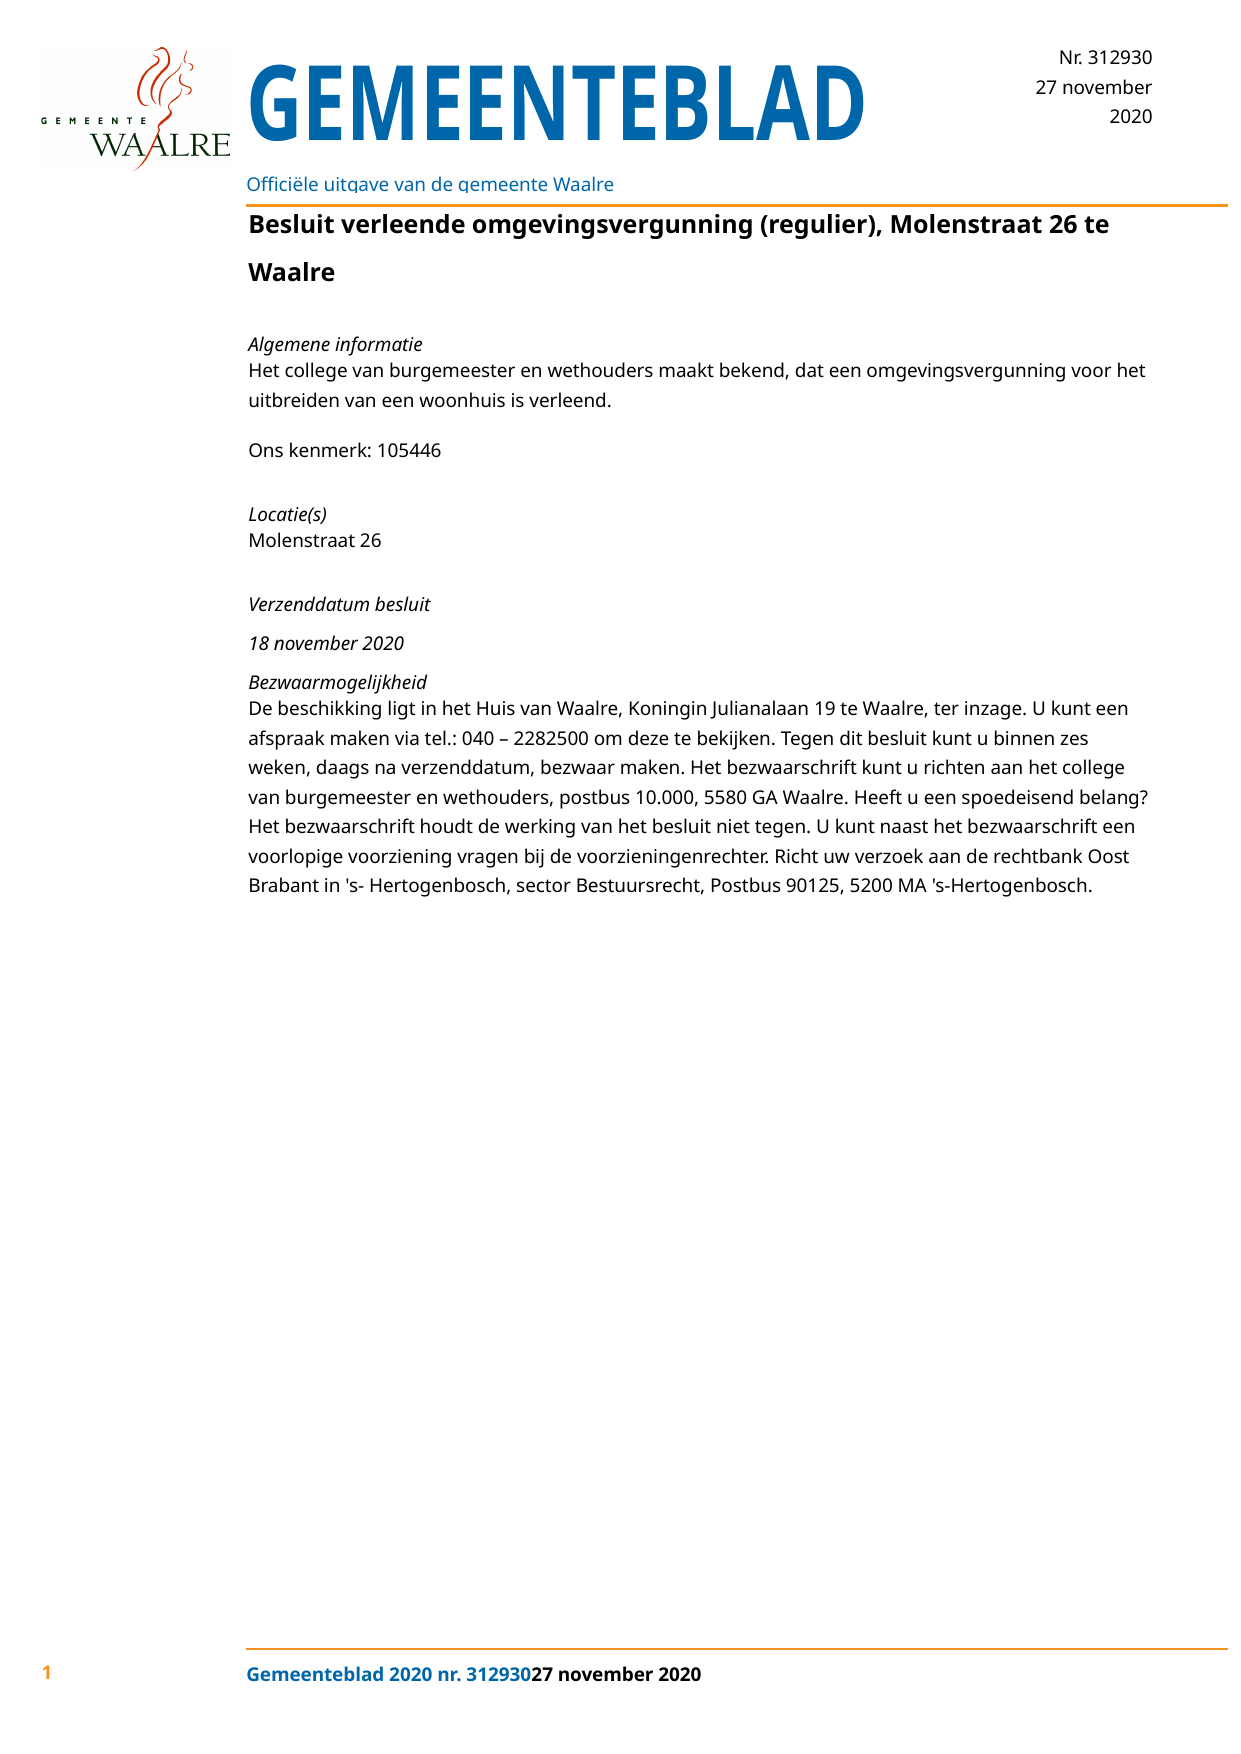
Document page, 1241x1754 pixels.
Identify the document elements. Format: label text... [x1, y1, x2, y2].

text Verzenddatum besluit [248, 591, 1152, 617]
picture [41, 47, 231, 172]
text Locatie(s) [248, 501, 1152, 527]
text Ons kenmerk: 105446 [248, 437, 1152, 463]
text Besluit verleende omgevingsvergunning (regulier), Molenstraat 26 te Waalre [248, 207, 1152, 288]
text Bezwaarmogelijkheid [248, 669, 1152, 695]
text Het college van burgemeester en wethouders maakt bekend, dat een omgevingsvergunning voor het uitbreiden van een woonhuis is verleend. [248, 357, 1152, 412]
text Molenstraat 26 [248, 527, 1152, 553]
text Algemene informatie [248, 331, 1152, 357]
text De beschikking ligt in het Huis van Waalre, Koningin Julianalaan 19 te Waalre, ter inzage. U kunt een afspraak maken via tel.: 040 – 2282500 om deze te bekijken. Tegen dit besluit kunt u binnen zes weken, daags na verzenddatum, bezwaar maken. Het bezwaarschrift kunt u richten aan het college van burgemeester en wethouders, postbus 10.000, 5580 GA Waalre. Heeft u een spoedeisend belang? Het bezwaarschrift houdt de werking van het besluit niet tegen. U kunt naast het bezwaarschrift een voorlopige voorziening vragen bij de voorzieningenrechter. Richt uw verzoek aan de rechtbank Oost Brabant in 's- Hertogenbosch, sector Bestuursrecht, Postbus 90125, 5200 MA 's-Hertogenbosch. [248, 695, 1152, 898]
text 18 november 2020 [248, 630, 1152, 656]
